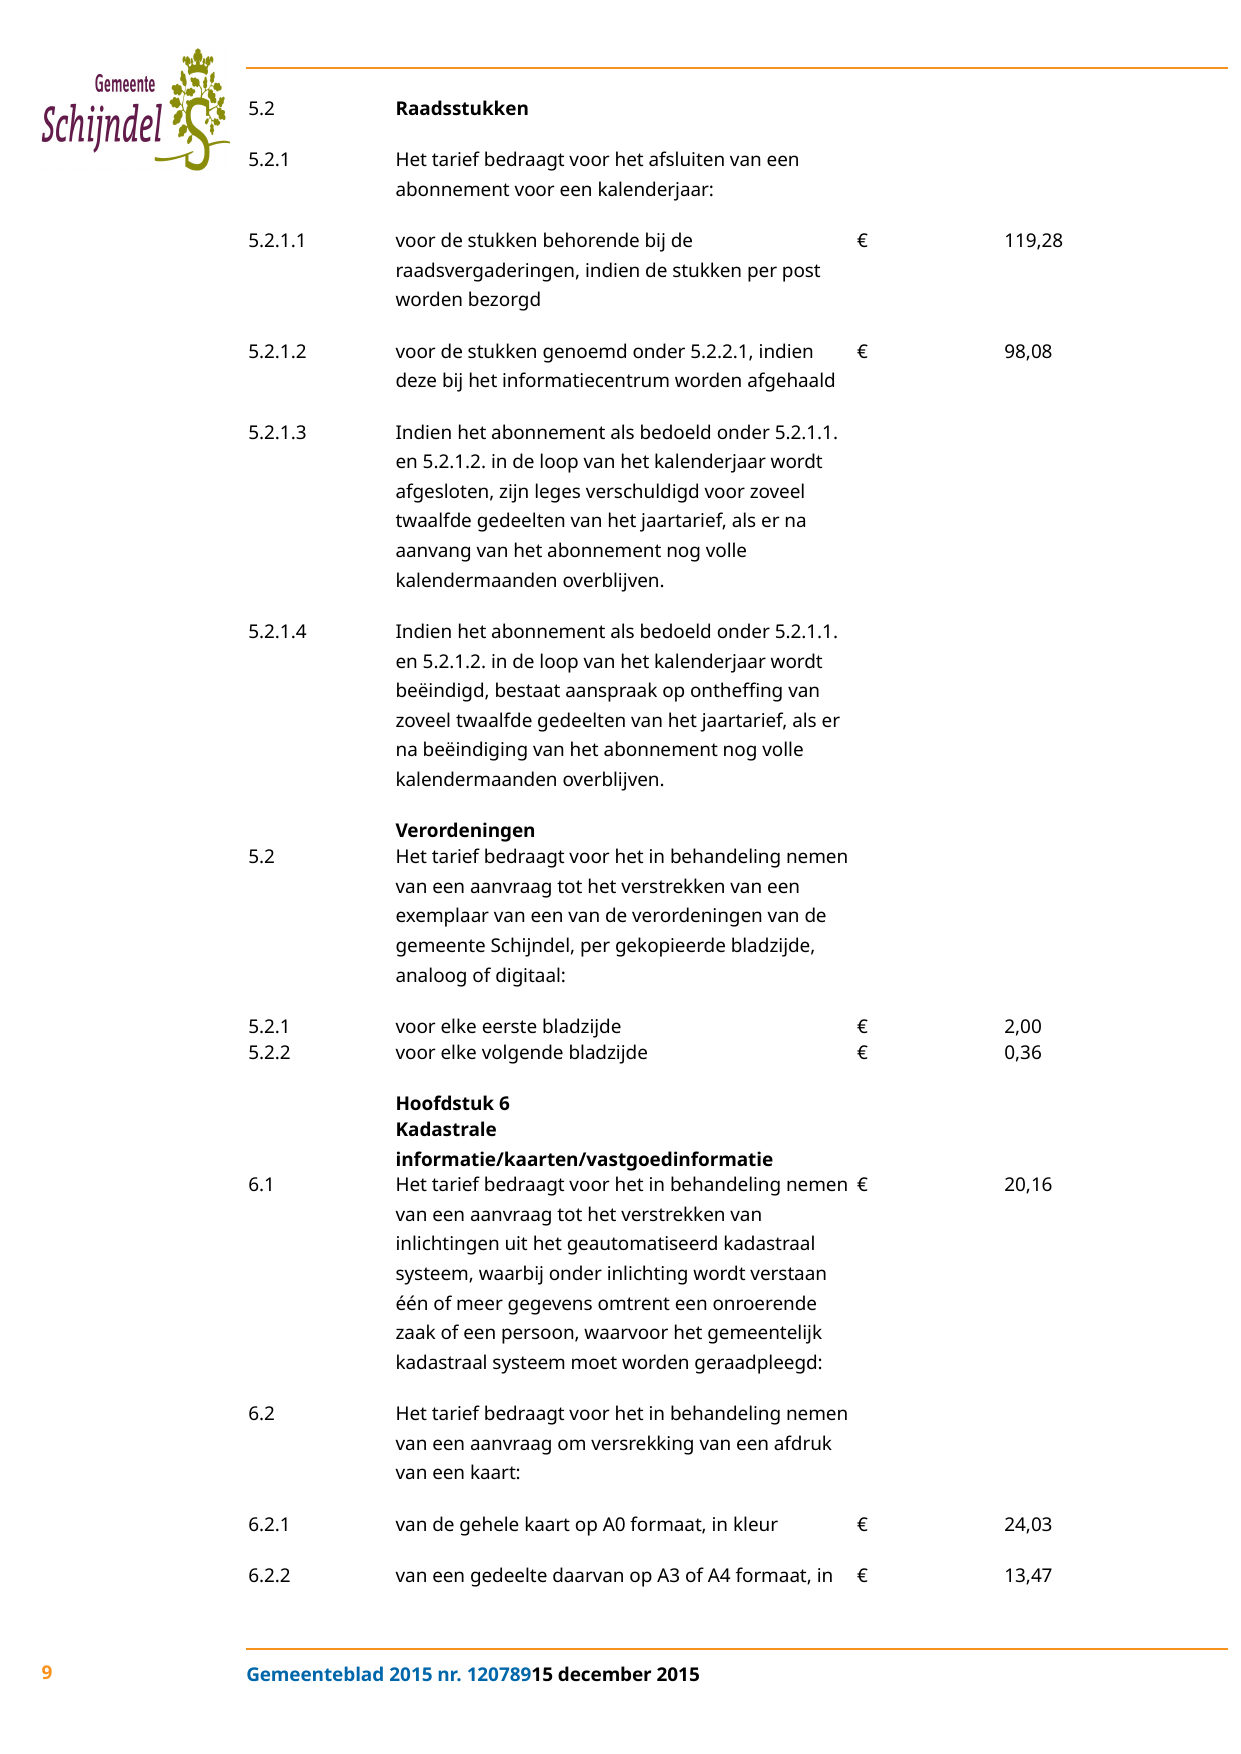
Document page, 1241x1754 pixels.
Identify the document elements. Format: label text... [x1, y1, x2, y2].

table_cell [1004, 593, 1152, 618]
table_cell [248, 1485, 395, 1511]
table_cell [395, 121, 857, 146]
table_cell van de gehele kaart op A0 formaat, in kleur [395, 1511, 857, 1537]
table_cell 6.2.2 [248, 1563, 395, 1588]
table_cell [857, 121, 1004, 146]
table_cell [1004, 1485, 1152, 1511]
table_cell [1004, 844, 1152, 987]
table_cell 5.2.1 [248, 146, 395, 202]
table_cell voor de stukken genoemd onder 5.2.2.1, indien deze bij het informatiecentrum worden afgehaald [395, 338, 857, 393]
table_cell [1004, 1116, 1152, 1171]
table_cell [395, 593, 857, 618]
table_cell 5.2.1 [248, 1013, 395, 1039]
table_cell [1004, 1090, 1152, 1116]
table_cell [248, 1537, 395, 1562]
table_cell [248, 1375, 395, 1400]
table_cell 5.2 [248, 844, 395, 987]
table_cell 5.2.1.2 [248, 338, 395, 393]
table_cell [857, 1375, 1004, 1400]
table_cell [1004, 393, 1152, 419]
table_cell Indien het abonnement als bedoeld onder 5.2.1.1. en 5.2.1.2. in de loop van het kalenderjaar wordt afgesloten, zijn leges verschuldigd voor zoveel twaalfde gedeelten van het jaartarief, als er na aanvang van het abonnement nog volle kalendermaanden overblijven. [395, 419, 857, 593]
table_cell [248, 202, 395, 227]
table_cell voor elke volgende bladzijde [395, 1039, 857, 1065]
table_cell [1004, 818, 1152, 843]
table_cell [248, 1090, 395, 1116]
table_cell [857, 818, 1004, 843]
table_cell 98,08 [1004, 338, 1152, 393]
table_cell [395, 1065, 857, 1090]
table_cell 119,28 [1004, 227, 1152, 312]
table_cell [857, 1116, 1004, 1171]
table_cell Kadastrale informatie/kaarten/vastgoedinformatie [395, 1116, 857, 1171]
table_cell [248, 818, 395, 843]
table_cell Verordeningen [395, 818, 857, 843]
table_cell van een gedeelte daarvan op A3 of A4 formaat, in [395, 1563, 857, 1588]
table_cell 6.2 [248, 1400, 395, 1485]
table_cell [1004, 121, 1152, 146]
table_cell [395, 393, 857, 419]
table_cell Het tarief bedraagt voor het in behandeling nemen van een aanvraag tot het verstrekken van een exemplaar van een van de verordeningen van de gemeente Schijndel, per gekopieerde bladzijde, analoog of digitaal: [395, 844, 857, 987]
table_cell [1004, 312, 1152, 338]
table_cell [857, 1400, 1004, 1485]
table_cell Het tarief bedraagt voor het in behandeling nemen van een aanvraag tot het verstrekken van inlichtingen uit het geautomatiseerd kadastraal systeem, waarbij onder inlichting wordt verstaan één of meer gegevens omtrent een onroerende zaak of een persoon, waarvoor het gemeentelijk kadastraal systeem moet worden geraadpleegd: [395, 1171, 857, 1375]
picture [41, 47, 231, 172]
table_cell Indien het abonnement als bedoeld onder 5.2.1.1. en 5.2.1.2. in de loop van het kalenderjaar wordt beëindigd, bestaat aanspraak op ontheffing van zoveel twaalfde gedeelten van het jaartarief, als er na beëindiging van het abonnement nog volle kalendermaanden overblijven. [395, 618, 857, 792]
table_cell [1004, 146, 1152, 202]
table_cell 24,03 [1004, 1511, 1152, 1537]
table_cell [248, 593, 395, 618]
table_cell [395, 792, 857, 818]
table_cell [1004, 202, 1152, 227]
table_cell [395, 1485, 857, 1511]
table_cell [1004, 419, 1152, 593]
table_cell [1004, 95, 1152, 121]
table_cell voor de stukken behorende bij de raadsvergaderingen, indien de stukken per post worden bezorgd [395, 227, 857, 312]
table_cell [857, 1485, 1004, 1511]
table_cell 2,00 [1004, 1013, 1152, 1039]
table_cell [248, 312, 395, 338]
table_cell 6.1 [248, 1171, 395, 1375]
table_cell [1004, 792, 1152, 818]
table_cell [857, 988, 1004, 1013]
table_cell [395, 312, 857, 338]
table_cell [857, 95, 1004, 121]
table_cell € [857, 338, 1004, 393]
table_cell [857, 146, 1004, 202]
table_cell [857, 419, 1004, 593]
table_cell [248, 988, 395, 1013]
table_cell [395, 1375, 857, 1400]
table_cell € [857, 1563, 1004, 1588]
table_cell [857, 1065, 1004, 1090]
table_cell 5.2.1.1 [248, 227, 395, 312]
table_cell voor elke eerste bladzijde [395, 1013, 857, 1039]
table_cell 5.2.2 [248, 1039, 395, 1065]
table_cell Het tarief bedraagt voor het in behandeling nemen van een aanvraag om versrekking van een afdruk van een kaart: [395, 1400, 857, 1485]
table_cell [857, 792, 1004, 818]
table_cell [1004, 1537, 1152, 1562]
table_cell [857, 1537, 1004, 1562]
table_cell 6.2.1 [248, 1511, 395, 1537]
table_cell [857, 202, 1004, 227]
table_cell 20,16 [1004, 1171, 1152, 1375]
table_cell [1004, 618, 1152, 792]
table_cell [248, 1065, 395, 1090]
table_cell [1004, 988, 1152, 1013]
table_cell 5.2.1.3 [248, 419, 395, 593]
table_cell 5.2 [248, 95, 395, 121]
table_cell [248, 1116, 395, 1171]
table_cell [395, 1537, 857, 1562]
table_cell € [857, 1013, 1004, 1039]
table_cell [248, 393, 395, 419]
table_cell € [857, 227, 1004, 312]
table_cell Hoofdstuk 6 [395, 1090, 857, 1116]
table_cell [857, 618, 1004, 792]
table_cell [1004, 1375, 1152, 1400]
table_cell [857, 593, 1004, 618]
table_cell [1004, 1065, 1152, 1090]
table_cell € [857, 1511, 1004, 1537]
table_cell 13,47 [1004, 1563, 1152, 1588]
table_cell [857, 844, 1004, 987]
table_cell Het tarief bedraagt voor het afsluiten van een abonnement voor een kalenderjaar: [395, 146, 857, 202]
table_cell [248, 121, 395, 146]
table_cell [395, 202, 857, 227]
table_cell € [857, 1171, 1004, 1375]
table_cell € [857, 1039, 1004, 1065]
table_cell [1004, 1400, 1152, 1485]
table_cell [857, 393, 1004, 419]
table_cell [857, 1090, 1004, 1116]
table_cell Raadsstukken [395, 95, 857, 121]
table_cell [857, 312, 1004, 338]
table_cell 0,36 [1004, 1039, 1152, 1065]
table_cell [248, 792, 395, 818]
table_cell 5.2.1.4 [248, 618, 395, 792]
table_cell [395, 988, 857, 1013]
